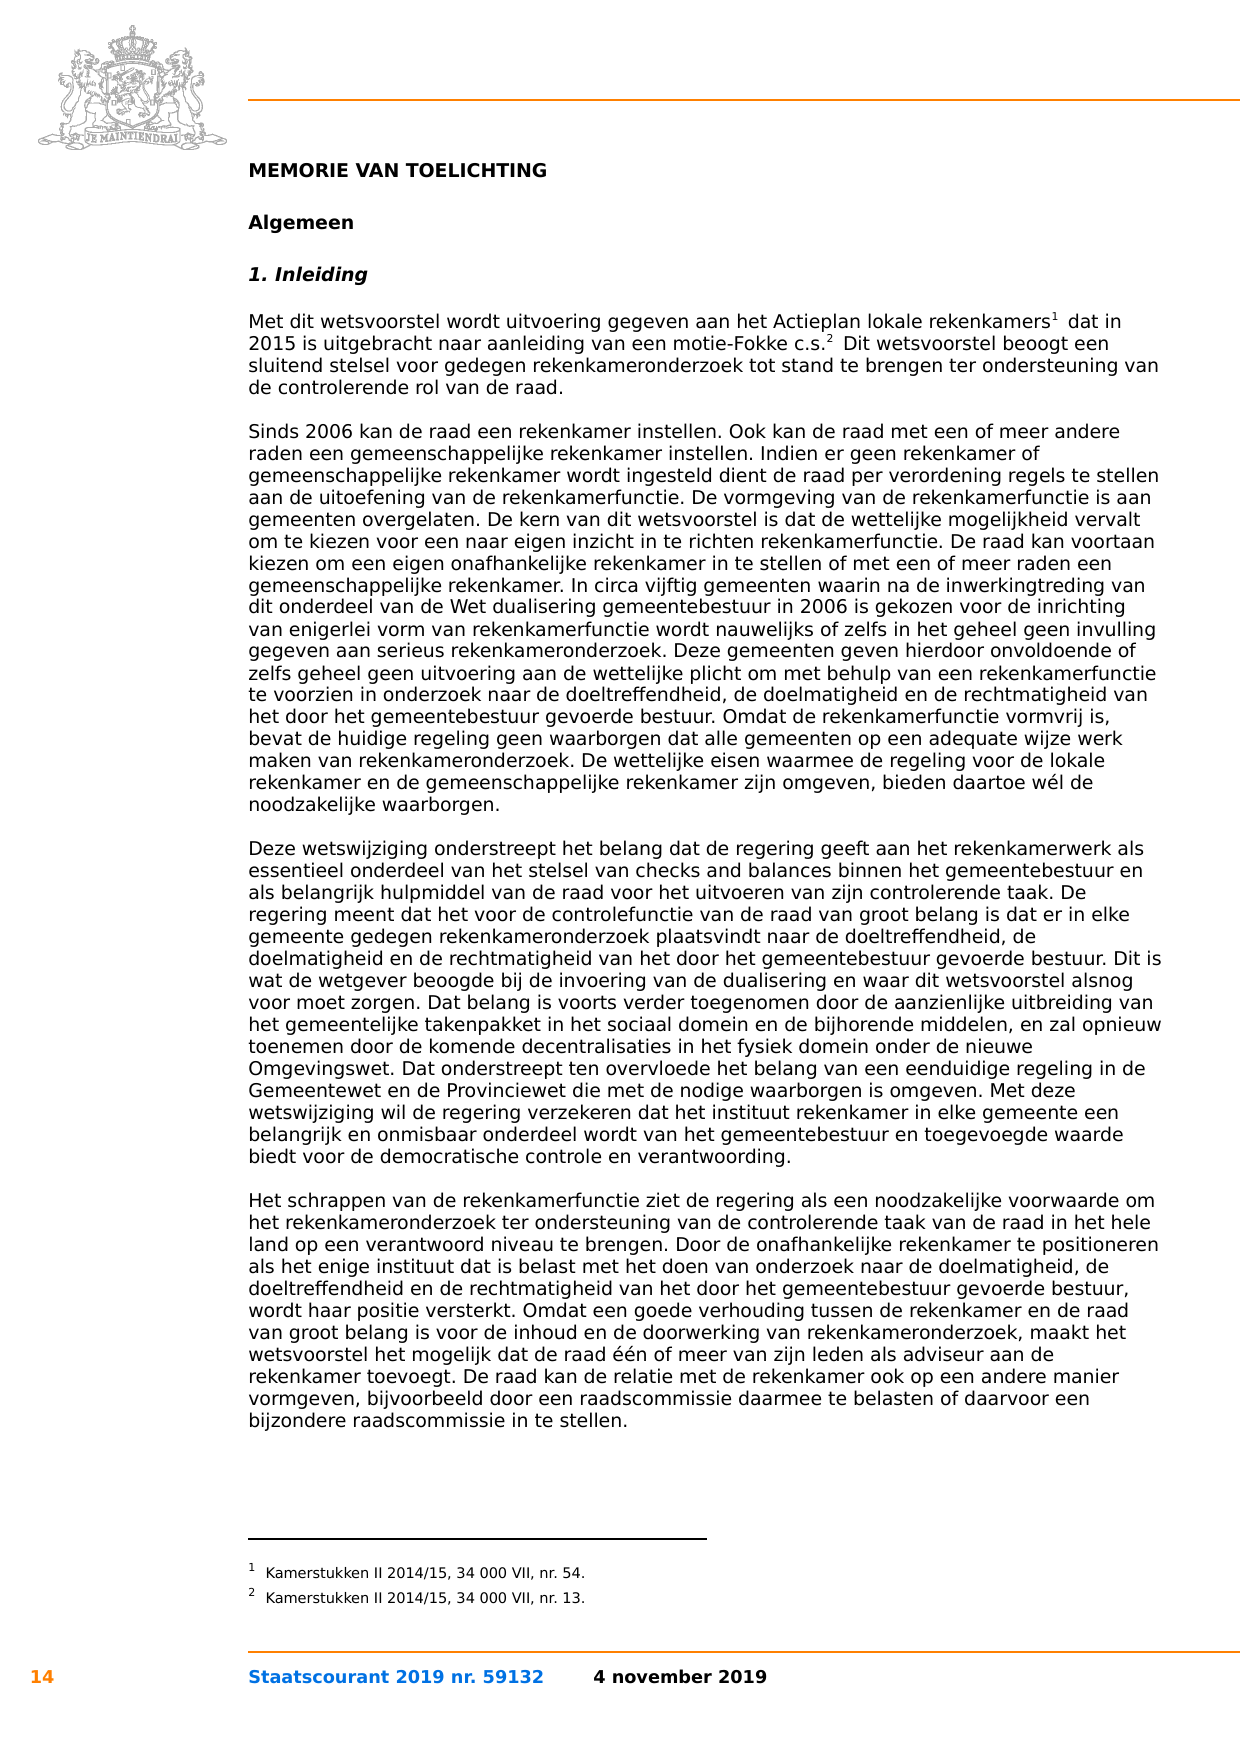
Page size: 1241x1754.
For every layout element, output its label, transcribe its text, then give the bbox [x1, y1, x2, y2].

text Het schrappen van de rekenkamerfunctie ziet de regering als een noodzakelijke voorwaarde om het rekenkameronderzoek ter ondersteuning van de controlerende taak van de raad in het hele land op een verantwoord niveau te brengen. Door de onafhankelijke rekenkamer te positioneren als het enige instituut dat is belast met het doen van onderzoek naar de doelmatigheid, de doeltreffendheid en de rechtmatigheid van het door het gemeentebestuur gevoerde bestuur, wordt haar positie versterkt. Omdat een goede verhouding tussen de rekenkamer en de raad van groot belang is voor de inhoud en de doorwerking van rekenkameronderzoek, maakt het wetsvoorstel het mogelijk dat de raad één of meer van zijn leden als adviseur aan de rekenkamer toevoegt. De raad kan de relatie met de rekenkamer ook op een andere manier vormgeven, bijvoorbeeld door een raadscommissie daarmee te belasten of daarvoor een bijzondere raadscommissie in te stellen. [248, 1190, 1163, 1431]
subtitle Algemeen [248, 212, 1163, 234]
text Kamerstukken II 2014/15, 34 000 VII, nr. 54. [248, 1561, 1163, 1583]
text Sinds 2006 kan de raad een rekenkamer instellen. Ook kan de raad met een of meer andere raden een gemeenschappelijke rekenkamer instellen. Indien er geen rekenkamer of gemeenschappelijke rekenkamer wordt ingesteld dient de raad per verordening regels te stellen aan de uitoefening van de rekenkamerfunctie. De vormgeving van de rekenkamerfunctie is aan gemeenten overgelaten. De kern van dit wetsvoorstel is dat de wettelijke mogelijkheid vervalt om te kiezen voor een naar eigen inzicht in te richten rekenkamerfunctie. De raad kan voortaan kiezen om een eigen onafhankelijke rekenkamer in te stellen of met een of meer raden een gemeenschappelijke rekenkamer. In circa vijftig gemeenten waarin na de inwerkingtreding van dit onderdeel van de Wet dualisering gemeentebestuur in 2006 is gekozen voor de inrichting van enigerlei vorm van rekenkamerfunctie wordt nauwelijks of zelfs in het geheel geen invulling gegeven aan serieus rekenkameronderzoek. Deze gemeenten geven hierdoor onvoldoende of zelfs geheel geen uitvoering aan de wettelijke plicht om met behulp van een rekenkamerfunctie te voorzien in onderzoek naar de doeltreffendheid, de doelmatigheid en de rechtmatigheid van het door het gemeentebestuur gevoerde bestuur. Omdat de rekenkamerfunctie vormvrij is, bevat de huidige regeling geen waarborgen dat alle gemeenten op een adequate wijze werk maken van rekenkameronderzoek. De wettelijke eisen waarmee de regeling voor de lokale rekenkamer en de gemeenschappelijke rekenkamer zijn omgeven, bieden daartoe wél de noodzakelijke waarborgen. [248, 421, 1163, 816]
text Deze wetswijziging onderstreept het belang dat de regering geeft aan het rekenkamerwerk als essentieel onderdeel van het stelsel van checks and balances binnen het gemeentebestuur en als belangrijk hulpmiddel van de raad voor het uitvoeren van zijn controlerende taak. De regering meent dat het voor de controlefunctie van de raad van groot belang is dat er in elke gemeente gedegen rekenkameronderzoek plaatsvindt naar de doeltreffendheid, de doelmatigheid en de rechtmatigheid van het door het gemeentebestuur gevoerde bestuur. Dit is wat de wetgever beoogde bij de invoering van de dualisering en waar dit wetsvoorstel alsnog voor moet zorgen. Dat belang is voorts verder toegenomen door de aanzienlijke uitbreiding van het gemeentelijke takenpakket in het sociaal domein en de bijhorende middelen, en zal opnieuw toenemen door de komende decentralisaties in het fysiek domein onder de nieuwe Omgevingswet. Dat onderstreept ten overvloede het belang van een eenduidige regeling in de Gemeentewet en de Provinciewet die met de nodige waarborgen is omgeven. Met deze wetswijziging wil de regering verzekeren dat het instituut rekenkamer in elke gemeente een belangrijk en onmisbaar onderdeel wordt van het gemeentebestuur en toegevoegde waarde biedt voor de democratische controle en verantwoording. [248, 838, 1163, 1168]
text Kamerstukken II 2014/15, 34 000 VII, nr. 13. [248, 1586, 1163, 1608]
subtitle MEMORIE VAN TOELICHTING [248, 160, 1163, 182]
picture [38, 25, 227, 150]
subtitle 1. Inleiding [248, 264, 1163, 286]
text Met dit wetsvoorstel wordt uitvoering gegeven aan het Actieplan lokale rekenkamers dat in 2015 is uitgebracht naar aanleiding van een motie-Fokke c.s. Dit wetsvoorstel beoogt een sluitend stelsel voor gedegen rekenkameronderzoek tot stand te brengen ter ondersteuning van de controlerende rol van de raad. [248, 311, 1163, 399]
